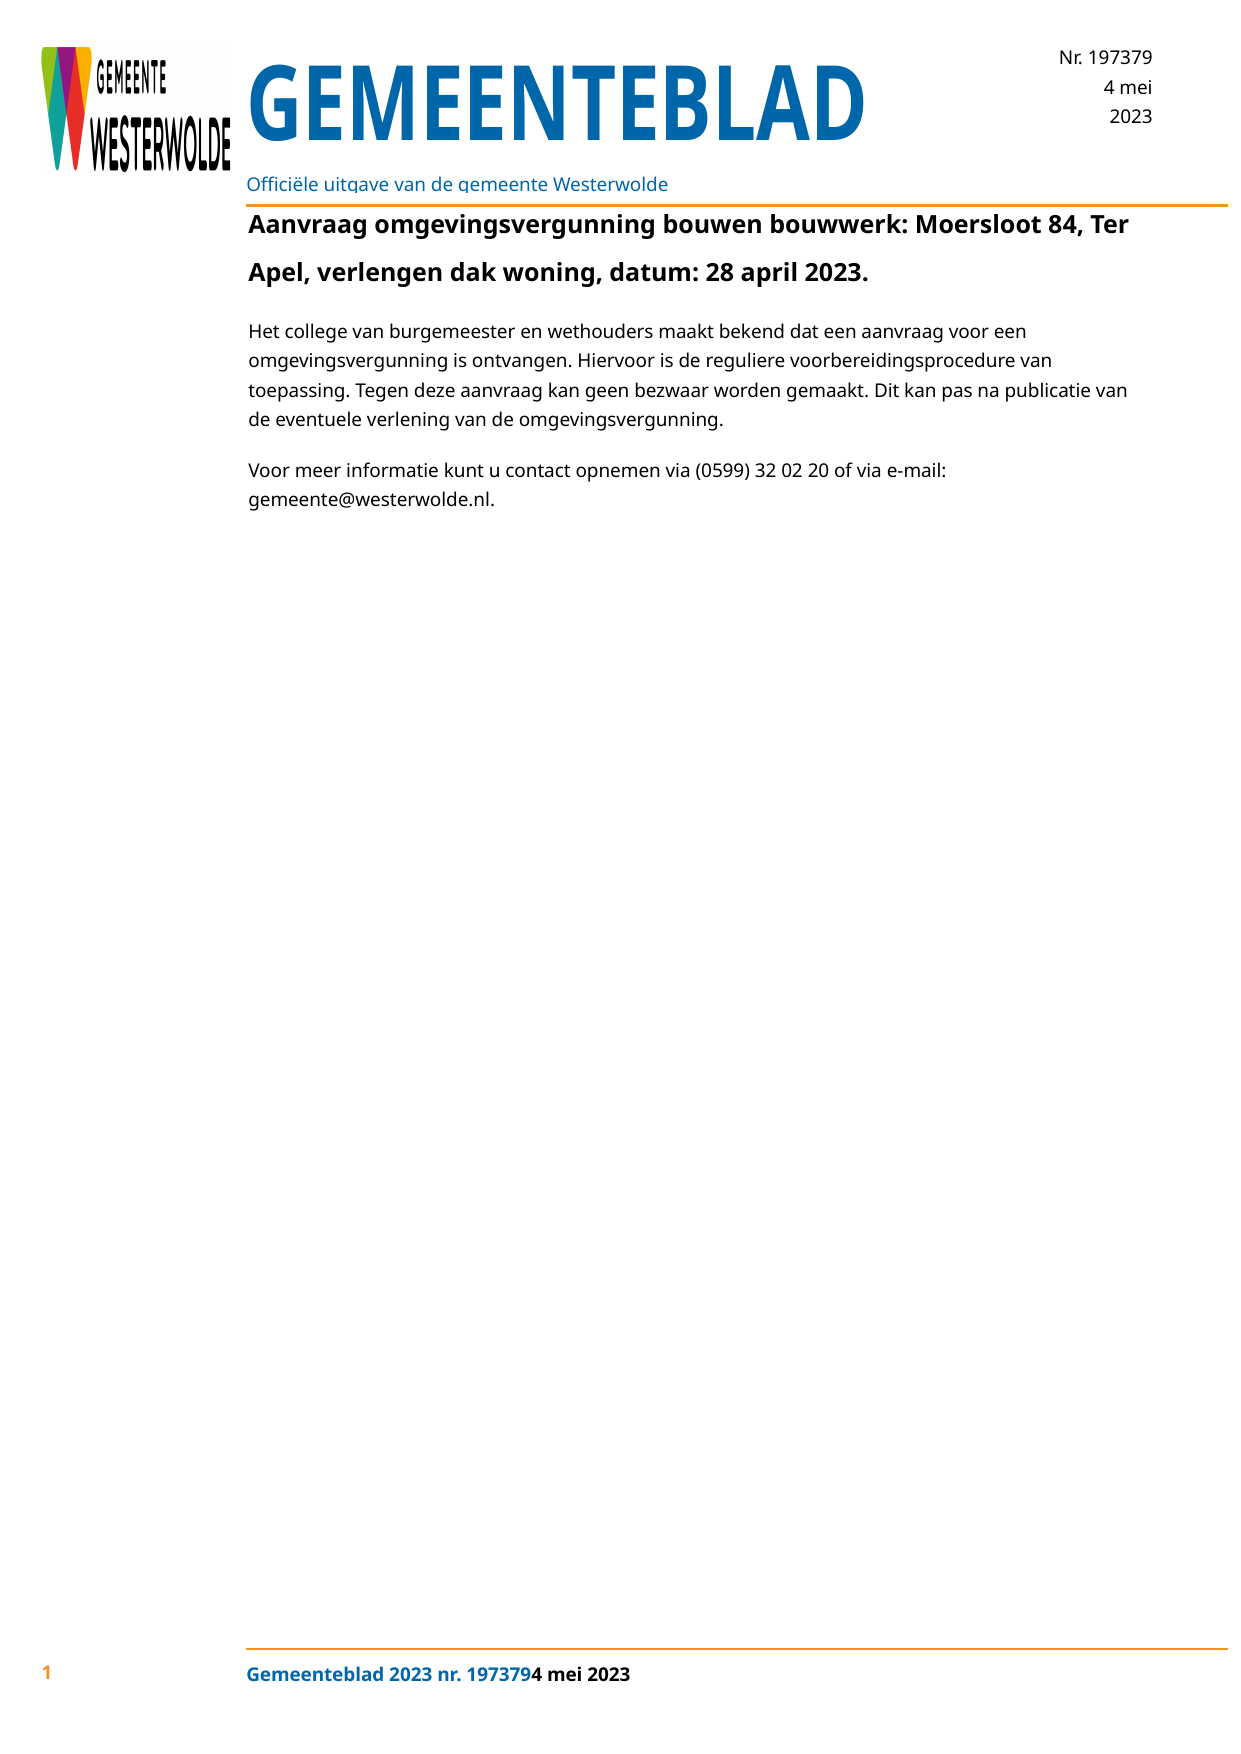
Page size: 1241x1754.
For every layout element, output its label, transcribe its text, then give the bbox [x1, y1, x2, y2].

picture [41, 47, 231, 172]
text Aanvraag omgevingsvergunning bouwen bouwwerk: Moersloot 84, Ter Apel, verlengen dak woning, datum: 28 april 2023. [248, 207, 1152, 288]
text Voor meer informatie kunt u contact opnemen via (0599) 32 02 20 of via e-mail: gemeente@westerwolde.nl. [248, 457, 1152, 512]
text Het college van burgemeester en wethouders maakt bekend dat een aanvraag voor een omgevingsvergunning is ontvangen. Hiervoor is de reguliere voorbereidingsprocedure van toepassing. Tegen deze aanvraag kan geen bezwaar worden gemaakt. Dit kan pas na publicatie van de eventuele verlening van de omgevingsvergunning. [248, 318, 1152, 432]
